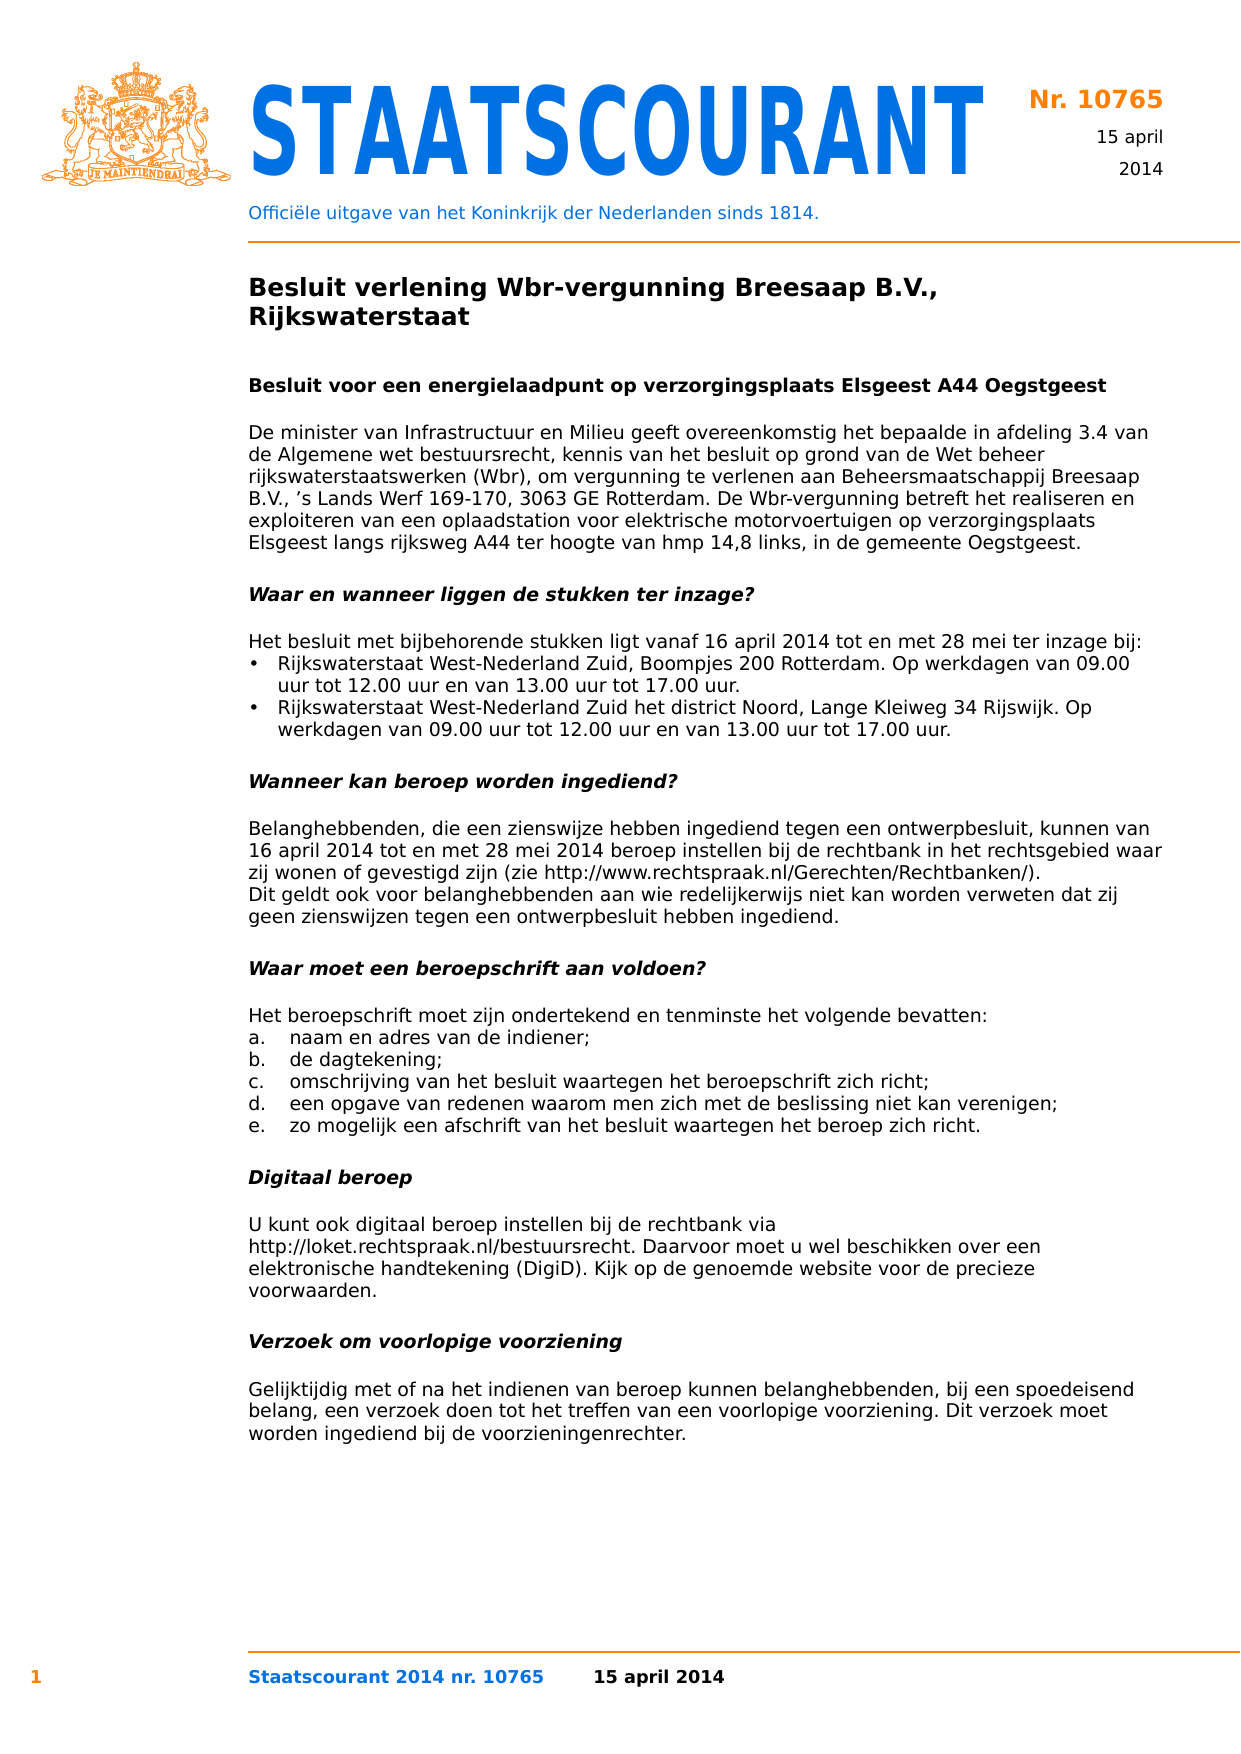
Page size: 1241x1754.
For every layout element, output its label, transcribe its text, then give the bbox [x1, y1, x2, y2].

table_header Nr. 10765 [998, 62, 1240, 121]
text d. een opgave van redenen waarom men zich met de beslissing niet kan verenigen; [248, 1093, 1163, 1114]
text b. de dagtekening; [248, 1049, 1163, 1071]
text e. zo mogelijk een afschrift van het besluit waartegen het beroep zich richt. [248, 1114, 1163, 1137]
text De minister van Infrastructuur en Milieu geeft overeenkomstig het bepaalde in afdeling 3.4 van de Algemene wet bestuursrecht, kennis van het besluit op grond van de Wet beheer rijkswaterstaatswerken (Wbr), om vergunning te verlenen aan Beheersmaatschappij Breesaap B.V., ’s Lands Werf 169-170, 3063 GE Rotterdam. De Wbr-vergunning betreft het realiseren en exploiteren van een oplaadstation voor elektrische motorvoertuigen op verzorgingsplaats Elsgeest langs rijksweg A44 ter hoogte van hmp 14,8 links, in de gemeente Oegstgeest. [248, 422, 1163, 554]
subtitle Waar moet een beroepschrift aan voldoen? [248, 958, 1163, 980]
text Het beroepschrift moet zijn ondertekend en tenminste het volgende bevatten: [248, 1005, 1163, 1027]
text Dit geldt ook voor belanghebbenden aan wie redelijkerwijs niet kan worden verweten dat zij geen zienswijzen tegen een ontwerpbesluit hebben ingediend. [248, 884, 1163, 928]
picture [41, 62, 231, 186]
text Het besluit met bijbehorende stukken ligt vanaf 16 april 2014 tot en met 28 mei ter inzage bij: [248, 631, 1163, 653]
table_cell 2014 [998, 153, 1240, 203]
subtitle Besluit verlening Wbr-vergunning Breesaap B.V., Rijkswaterstaat [248, 273, 1163, 331]
subtitle Digitaal beroep [248, 1167, 1163, 1188]
subtitle Waar en wanneer liggen de stukken ter inzage? [248, 584, 1163, 606]
text Belanghebbenden, die een zienswijze hebben ingediend tegen een ontwerpbesluit, kunnen van 16 april 2014 tot en met 28 mei 2014 beroep instellen bij de rechtbank in het rechtsgebied waar zij wonen of gevestigd zijn (zie http://www.rechtspraak.nl/Gerechten/Rechtbanken/). [248, 818, 1163, 884]
subtitle Wanneer kan beroep worden ingediend? [248, 771, 1163, 793]
subtitle Verzoek om voorlopige voorziening [248, 1331, 1163, 1353]
subtitle Besluit voor een energielaadpunt op verzorgingsplaats Elsgeest A44 Oegstgeest [248, 375, 1163, 397]
table_header STAATSCOURANT [248, 62, 998, 203]
text U kunt ook digitaal beroep instellen bij de rechtbank via http://loket.rechtspraak.nl/bestuursrecht. Daarvoor moet u wel beschikken over een elektronische handtekening (DigiD). Kijk op de genoemde website voor de precieze voorwaarden. [248, 1213, 1163, 1301]
text • Rijkswaterstaat West-Nederland Zuid, Boompjes 200 Rotterdam. Op werkdagen van 09.00 uur tot 12.00 uur en van 13.00 uur tot 17.00 uur. [248, 653, 1163, 697]
text Gelijktijdig met of na het indienen van beroep kunnen belanghebbenden, bij een spoedeisend belang, een verzoek doen tot het treffen van een voorlopige voorziening. Dit verzoek moet worden ingediend bij de voorzieningenrechter. [248, 1378, 1163, 1444]
text c. omschrijving van het besluit waartegen het beroepschrift zich richt; [248, 1071, 1163, 1093]
text a. naam en adres van de indiener; [248, 1027, 1163, 1049]
table_cell 15 april [998, 121, 1240, 153]
text • Rijkswaterstaat West-Nederland Zuid het district Noord, Lange Kleiweg 34 Rijswijk. Op werkdagen van 09.00 uur tot 12.00 uur en van 13.00 uur tot 17.00 uur. [248, 697, 1163, 741]
table_cell Officiële uitgave van het Koninkrijk der Nederlanden sinds 1814. [248, 203, 1240, 241]
table_header [25, 62, 248, 241]
